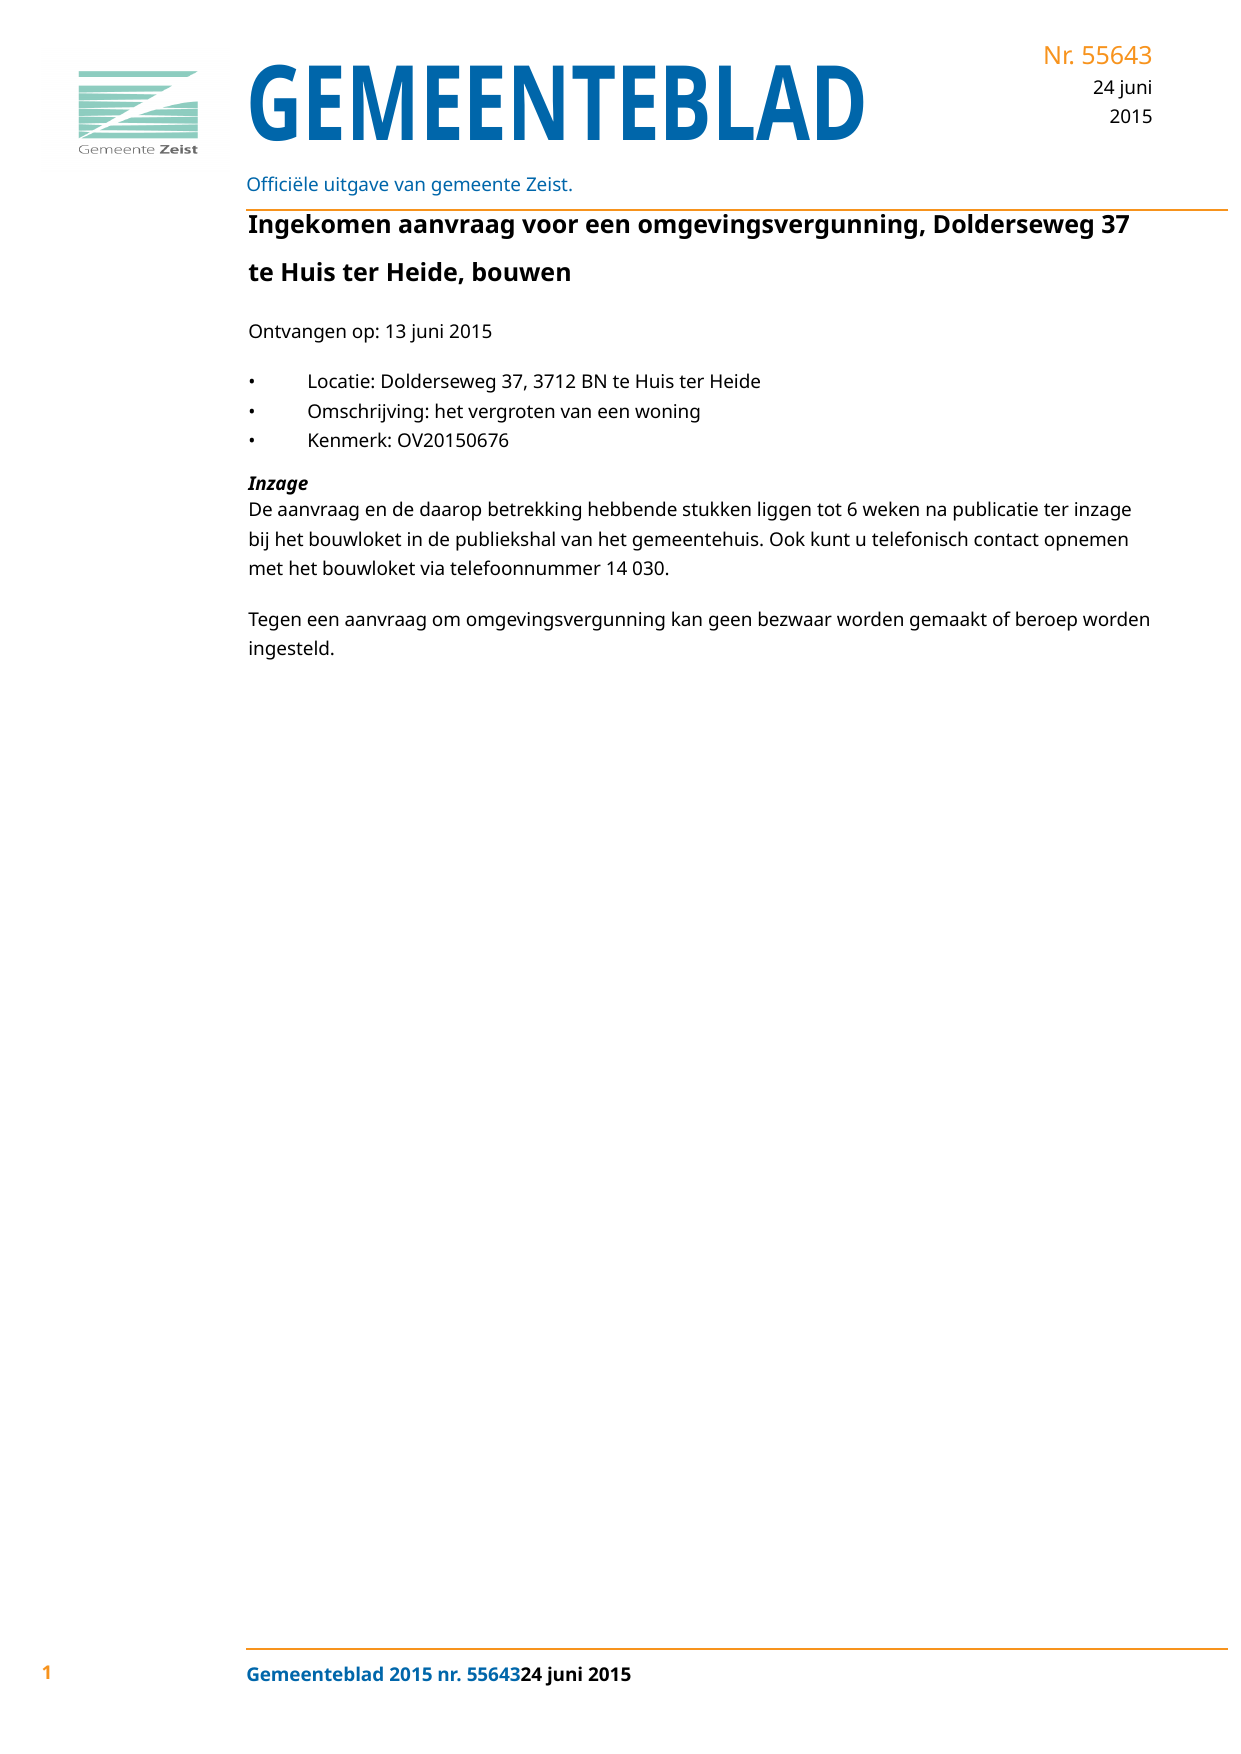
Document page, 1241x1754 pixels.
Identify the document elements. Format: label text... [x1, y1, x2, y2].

list Locatie: Dolderseweg 37, 3712 BN te Huis ter Heide [248, 368, 1152, 394]
list Omschrijving: het vergroten van een woning [248, 398, 1152, 424]
text Tegen een aanvraag om omgevingsvergunning kan geen bezwaar worden gemaakt of beroep worden ingesteld. [248, 606, 1152, 661]
picture [41, 47, 231, 172]
text De aanvraag en de daarop betrekking hebbende stukken liggen tot 6 weken na publicatie ter inzage bij het bouwloket in de publiekshal van het gemeentehuis. Ook kunt u telefonisch contact opnemen met het bouwloket via telefoonnummer 14 030. [248, 496, 1152, 581]
text Inzage [248, 471, 1152, 496]
text Ingekomen aanvraag voor een omgevingsvergunning, Dolderseweg 37 te Huis ter Heide, bouwen [248, 211, 1152, 288]
list Kenmerk: OV20150676 [248, 427, 1152, 453]
text Ontvangen op: 13 juni 2015 [248, 318, 1152, 344]
